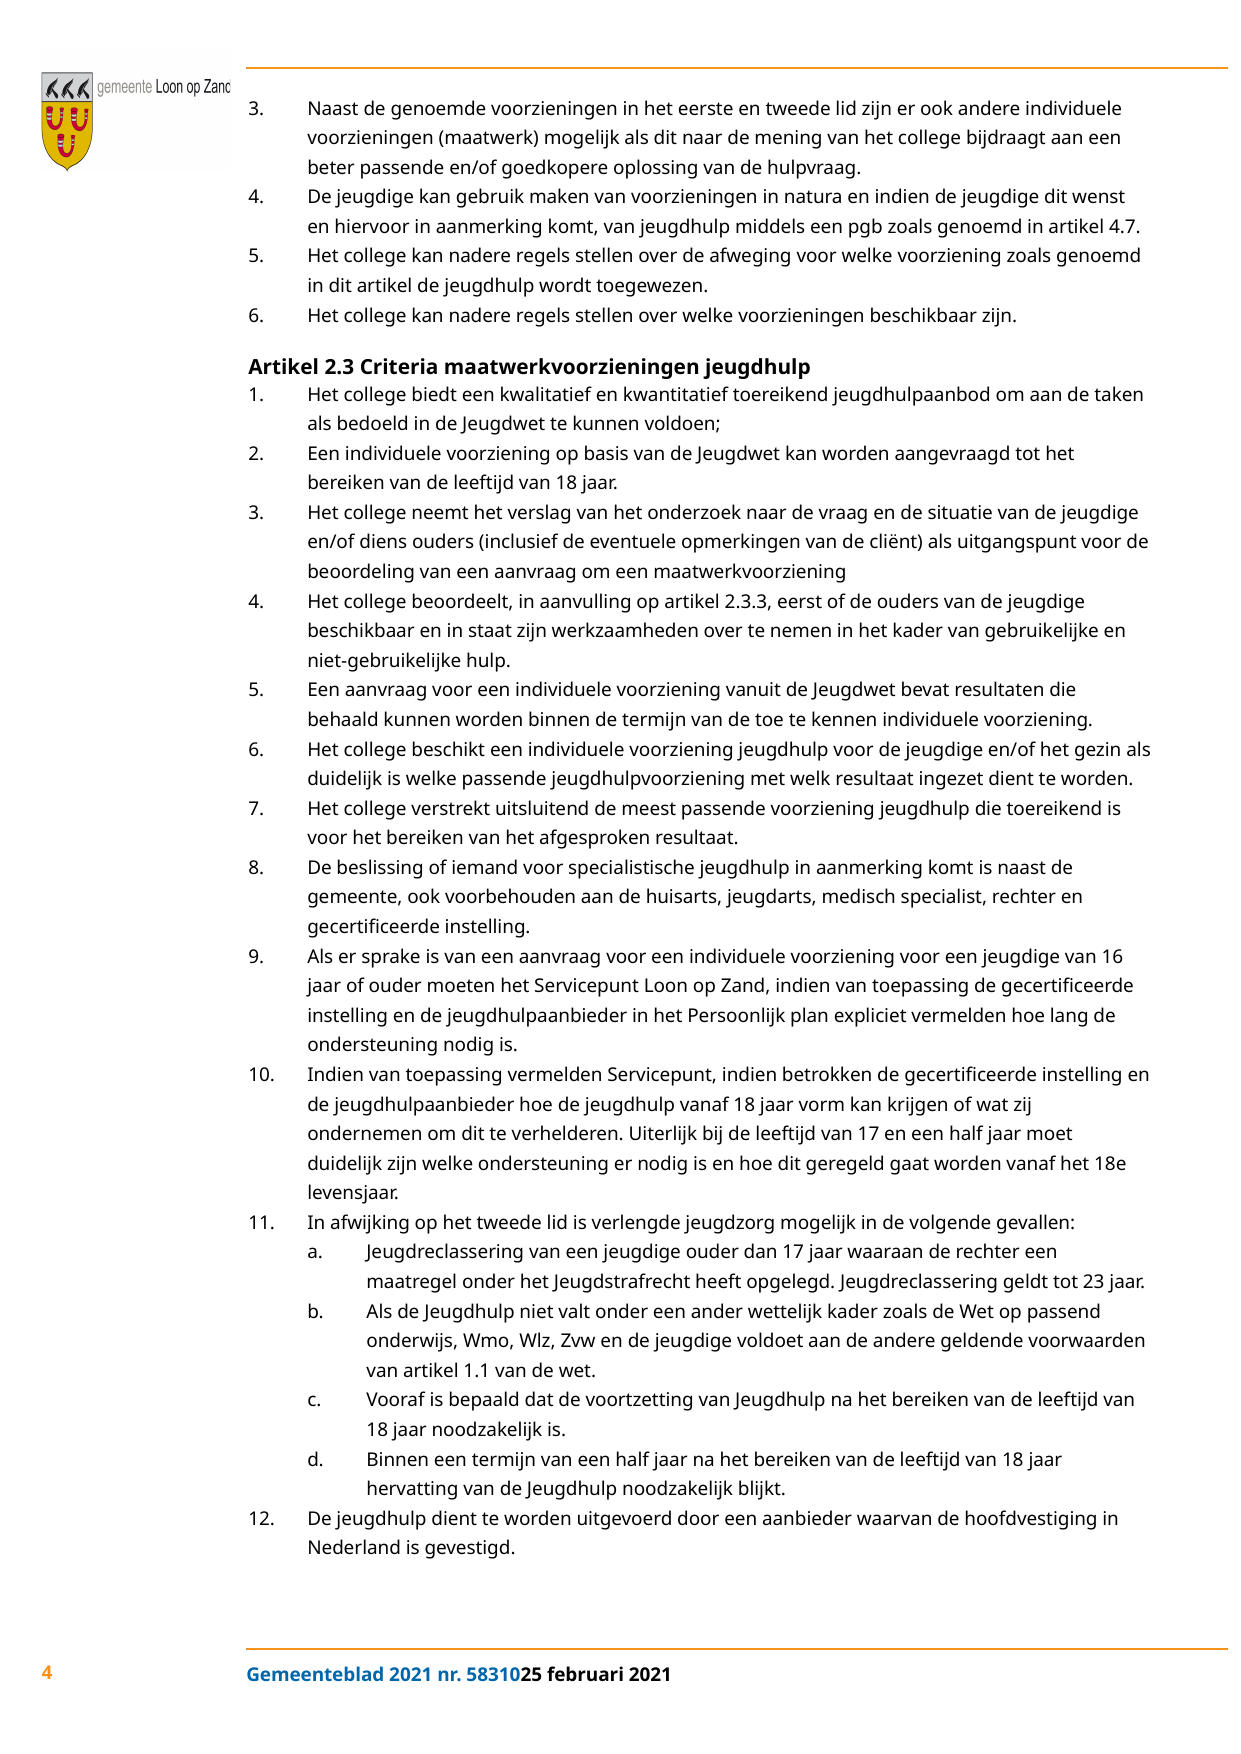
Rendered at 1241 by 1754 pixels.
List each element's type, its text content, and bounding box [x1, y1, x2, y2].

list Het college neemt het verslag van het onderzoek naar de vraag en de situatie van de jeugdige en/of diens ouders (inclusief de eventuele opmerkingen van de cliënt) als uitgangspunt voor de beoordeling van een aanvraag om een maatwerkvoorziening [248, 499, 1152, 584]
list Indien van toepassing vermelden Servicepunt, indien betrokken de gecertificeerde instelling en de jeugdhulpaanbieder hoe de jeugdhulp vanaf 18 jaar vorm kan krijgen of wat zij ondernemen om dit te verhelderen. Uiterlijk bij de leeftijd van 17 en een half jaar moet duidelijk zijn welke ondersteuning er nodig is en hoe dit geregeld gaat worden vanaf het 18e levensjaar. [248, 1061, 1152, 1205]
list De jeugdhulp dient te worden uitgevoerd door een aanbieder waarvan de hoofdvestiging in Nederland is gevestigd. [248, 1505, 1152, 1560]
list Het college kan nadere regels stellen over de afweging voor welke voorziening zoals genoemd in dit artikel de jeugdhulp wordt toegewezen. [248, 243, 1152, 298]
list Als de Jeugdhulp niet valt onder een ander wettelijk kader zoals de Wet op passend onderwijs, Wmo, Wlz, Zvw en de jeugdige voldoet aan de andere geldende voorwaarden van artikel 1.1 van de wet. [307, 1298, 1152, 1383]
list Jeugdreclassering van een jeugdige ouder dan 17 jaar waaraan de rechter een maatregel onder het Jeugdstrafrecht heeft opgelegd. Jeugdreclassering geldt tot 23 jaar. [307, 1239, 1152, 1294]
list Een individuele voorziening op basis van de Jeugdwet kan worden aangevraagd tot het bereiken van de leeftijd van 18 jaar. [248, 440, 1152, 495]
list Binnen een termijn van een half jaar na het bereiken van de leeftijd van 18 jaar hervatting van de Jeugdhulp noodzakelijk blijkt. [307, 1446, 1152, 1501]
list In afwijking op het tweede lid is verlengde jeugdzorg mogelijk in de volgende gevallen: [248, 1209, 1152, 1235]
list Naast de genoemde voorzieningen in het eerste en tweede lid zijn er ook andere individuele voorzieningen (maatwerk) mogelijk als dit naar de mening van het college bijdraagt aan een beter passende en/of goedkopere oplossing van de hulpvraag. [248, 95, 1152, 180]
text Artikel 2.3 Criteria maatwerkvoorzieningen jeugdhulp [248, 352, 1152, 381]
list Het college verstrekt uitsluitend de meest passende voorziening jeugdhulp die toereikend is voor het bereiken van het afgesproken resultaat. [248, 795, 1152, 850]
list Een aanvraag voor een individuele voorziening vanuit de Jeugdwet bevat resultaten die behaald kunnen worden binnen de termijn van de toe te kennen individuele voorziening. [248, 677, 1152, 732]
list Vooraf is bepaald dat de voortzetting van Jeugdhulp na het bereiken van de leeftijd van 18 jaar noodzakelijk is. [307, 1387, 1152, 1442]
picture [41, 47, 231, 172]
list Het college biedt een kwalitatief en kwantitatief toereikend jeugdhulpaanbod om aan de taken als bedoeld in de Jeugdwet te kunnen voldoen; [248, 381, 1152, 436]
list Het college kan nadere regels stellen over welke voorzieningen beschikbaar zijn. [248, 302, 1152, 328]
list De beslissing of iemand voor specialistische jeugdhulp in aanmerking komt is naast de gemeente, ook voorbehouden aan de huisarts, jeugdarts, medisch specialist, rechter en gecertificeerde instelling. [248, 854, 1152, 939]
list Als er sprake is van een aanvraag voor een individuele voorziening voor een jeugdige van 16 jaar of ouder moeten het Servicepunt Loon op Zand, indien van toepassing de gecertificeerde instelling en de jeugdhulpaanbieder in het Persoonlijk plan expliciet vermelden hoe lang de ondersteuning nodig is. [248, 943, 1152, 1057]
list Het college beschikt een individuele voorziening jeugdhulp voor de jeugdige en/of het gezin als duidelijk is welke passende jeugdhulpvoorziening met welk resultaat ingezet dient te worden. [248, 736, 1152, 791]
list Het college beoordeelt, in aanvulling op artikel 2.3.3, eerst of de ouders van de jeugdige beschikbaar en in staat zijn werkzaamheden over te nemen in het kader van gebruikelijke en niet-gebruikelijke hulp. [248, 588, 1152, 673]
list De jeugdige kan gebruik maken van voorzieningen in natura en indien de jeugdige dit wenst en hiervoor in aanmerking komt, van jeugdhulp middels een pgb zoals genoemd in artikel 4.7. [248, 183, 1152, 239]
